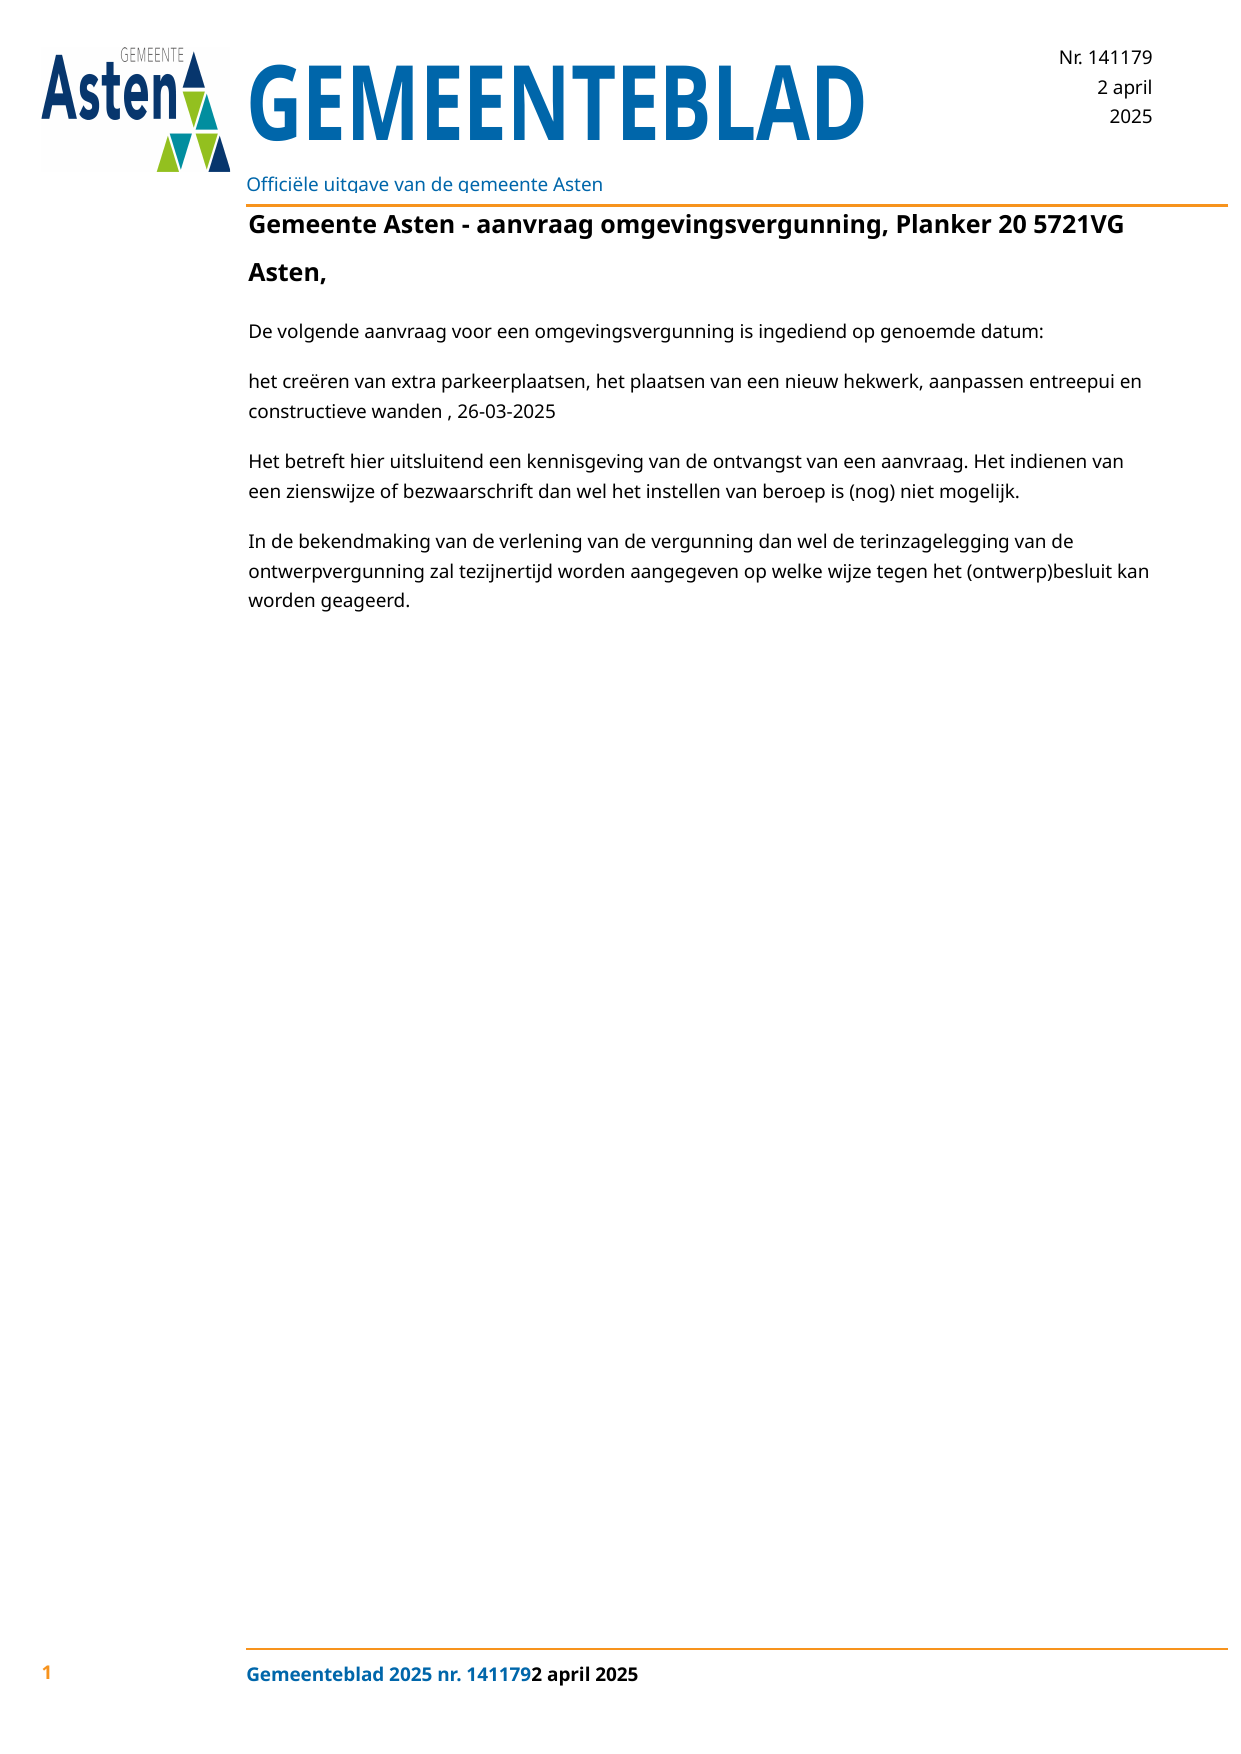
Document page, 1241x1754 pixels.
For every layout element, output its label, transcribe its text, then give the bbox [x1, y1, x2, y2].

text De volgende aanvraag voor een omgevingsvergunning is ingediend op genoemde datum: [248, 318, 1152, 344]
text Het betreft hier uitsluitend een kennisgeving van de ontvangst van een aanvraag. Het indienen van een zienswijze of bezwaarschrift dan wel het instellen van beroep is (nog) niet mogelijk. [248, 448, 1152, 504]
picture [41, 47, 231, 172]
text In de bekendmaking van de verlening van de vergunning dan wel de terinzagelegging van de ontwerpvergunning zal tezijnertijd worden aangegeven op welke wijze tegen het (ontwerp)besluit kan worden geageerd. [248, 528, 1152, 613]
text Gemeente Asten - aanvraag omgevingsvergunning, Planker 20 5721VG Asten, [248, 207, 1152, 288]
text het creëren van extra parkeerplaatsen, het plaatsen van een nieuw hekwerk, aanpassen entreepui en constructieve wanden , 26-03-2025 [248, 368, 1152, 424]
